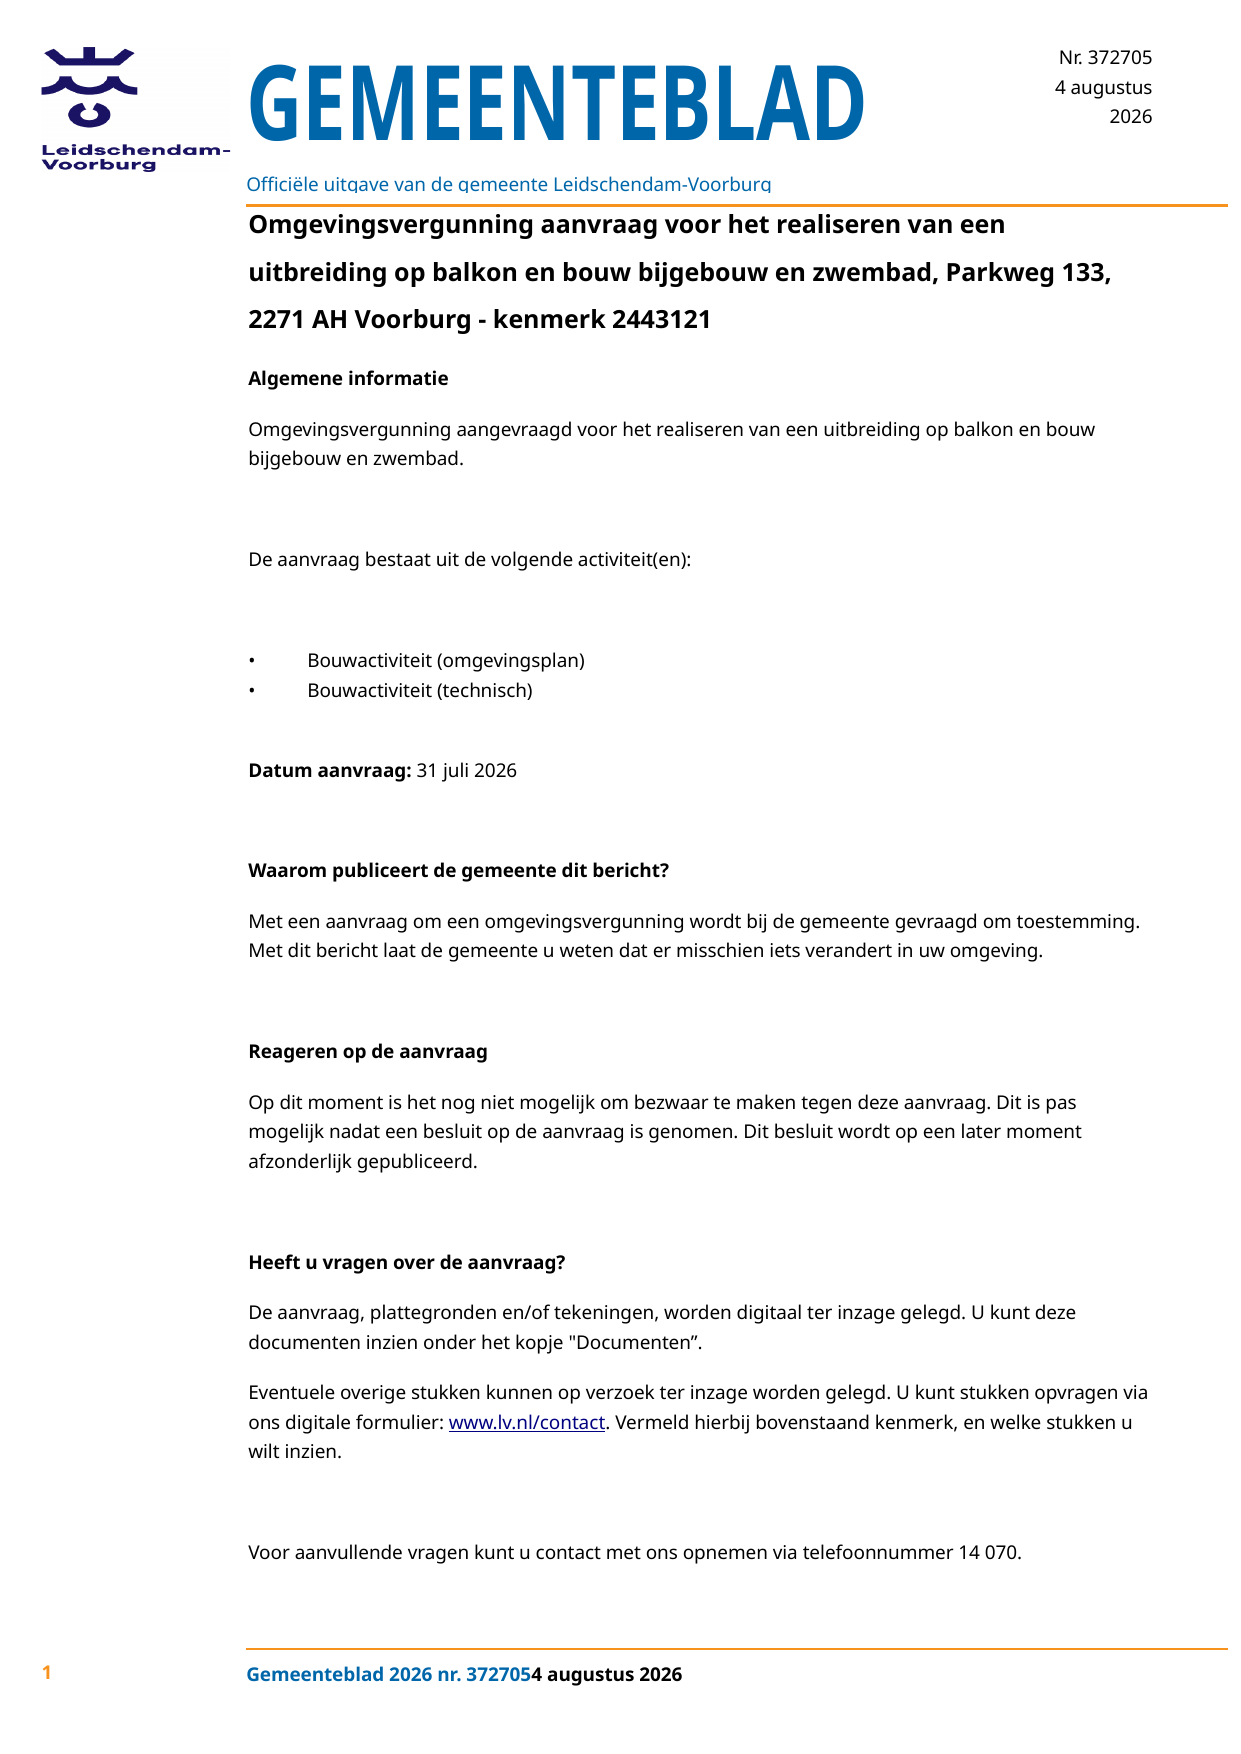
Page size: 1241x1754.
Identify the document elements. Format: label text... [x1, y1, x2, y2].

text De aanvraag bestaat uit de volgende activiteit(en): [248, 546, 1152, 572]
text Algemene informatie [248, 366, 1152, 391]
text Datum aanvraag: 31 juli 2026 [248, 757, 1152, 782]
text Heeft u vragen over de aanvraag? [248, 1249, 1152, 1274]
picture [41, 47, 231, 172]
text Met een aanvraag om een omgevingsvergunning wordt bij de gemeente gevraagd om toestemming. Met dit bericht laat de gemeente u weten dat er misschien iets verandert in uw omgeving. [248, 908, 1152, 963]
list Bouwactiviteit (omgevingsplan) [248, 647, 1152, 673]
text Op dit moment is het nog niet mogelijk om bezwaar te maken tegen deze aanvraag. Dit is pas mogelijk nadat een besluit op de aanvraag is genomen. Dit besluit wordt op een later moment afzonderlijk gepubliceerd. [248, 1089, 1152, 1174]
text Voor aanvullende vragen kunt u contact met ons opnemen via telefoonnummer 14 070. [248, 1539, 1152, 1565]
text Eventuele overige stukken kunnen op verzoek ter inzage worden gelegd. U kunt stukken opvragen via ons digitale formulier: www.lv.nl/contact. Vermeld hierbij bovenstaand kenmerk, en welke stukken u wilt inzien. [248, 1379, 1152, 1464]
text Waarom publiceert de gemeente dit bericht? [248, 858, 1152, 883]
text Omgevingsvergunning aanvraag voor het realiseren van een uitbreiding op balkon en bouw bijgebouw en zwembad, Parkweg 133, 2271 AH Voorburg - kenmerk 2443121 [248, 207, 1152, 336]
text De aanvraag, plattegronden en/of tekeningen, worden digitaal ter inzage gelegd. U kunt deze documenten inzien onder het kopje "Documenten”. [248, 1299, 1152, 1354]
list Bouwactiviteit (technisch) [248, 677, 1152, 702]
text Omgevingsvergunning aangevraagd voor het realiseren van een uitbreiding op balkon en bouw bijgebouw en zwembad. [248, 416, 1152, 471]
text Reageren op de aanvraag [248, 1038, 1152, 1064]
